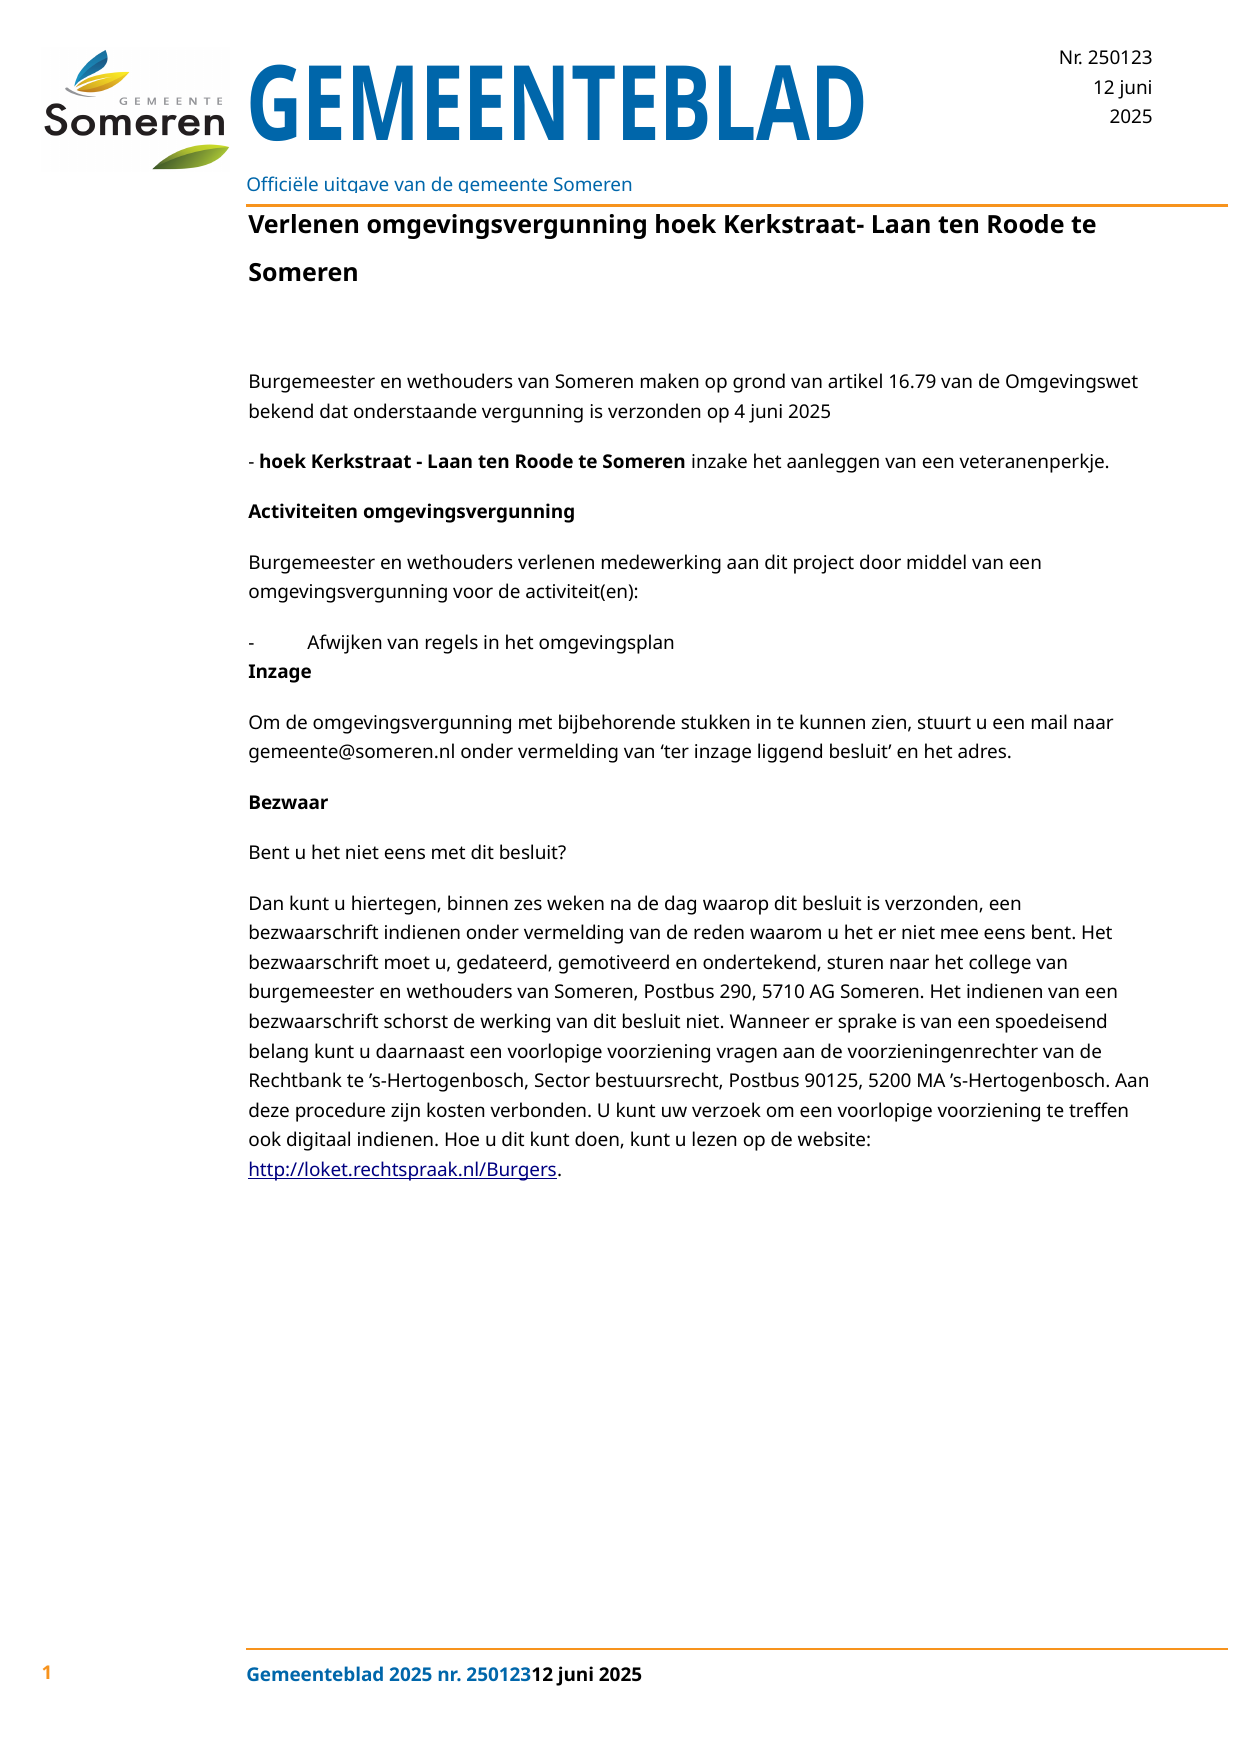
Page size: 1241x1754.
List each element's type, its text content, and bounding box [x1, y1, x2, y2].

text Burgemeester en wethouders van Someren maken op grond van artikel 16.79 van de Omgevingswet bekend dat onderstaande vergunning is verzonden op 4 juni 2025 [248, 368, 1152, 424]
text Bent u het niet eens met dit besluit? [248, 839, 1152, 865]
text - hoek Kerkstraat - Laan ten Roode te Someren inzake het aanleggen van een veteranenperkje. [248, 448, 1152, 474]
text Dan kunt u hiertegen, binnen zes weken na de dag waarop dit besluit is verzonden, een bezwaarschrift indienen onder vermelding van de reden waarom u het er niet mee eens bent. Het bezwaarschrift moet u, gedateerd, gemotiveerd en ondertekend, sturen naar het college van burgemeester en wethouders van Someren, Postbus 290, 5710 AG Someren. Het indienen van een bezwaarschrift schorst de werking van dit besluit niet. Wanneer er sprake is van een spoedeisend belang kunt u daarnaast een voorlopige voorziening vragen aan de voorzieningenrechter van de Rechtbank te ’s-Hertogenbosch, Sector bestuursrecht, Postbus 90125, 5200 MA ’s-Hertogenbosch. Aan deze procedure zijn kosten verbonden. U kunt uw verzoek om een voorlopige voorziening te treffen ook digitaal indienen. Hoe u dit kunt doen, kunt u lezen op de website: http://loket.rechtspraak.nl/Burgers. [248, 890, 1152, 1182]
text Bezwaar [248, 789, 1152, 815]
text Burgemeester en wethouders verlenen medewerking aan dit project door middel van een omgevingsvergunning voor de activiteit(en): [248, 549, 1152, 604]
list Afwijken van regels in het omgevingsplan [248, 629, 1152, 655]
text Inzage [248, 659, 1152, 684]
text Activiteiten omgevingsvergunning [248, 499, 1152, 524]
picture [41, 47, 231, 172]
text Verlenen omgevingsvergunning hoek Kerkstraat- Laan ten Roode te Someren [248, 207, 1152, 288]
text Om de omgevingsvergunning met bijbehorende stukken in te kunnen zien, stuurt u een mail naar gemeente@someren.nl onder vermelding van ‘ter inzage liggend besluit’ en het adres. [248, 709, 1152, 764]
